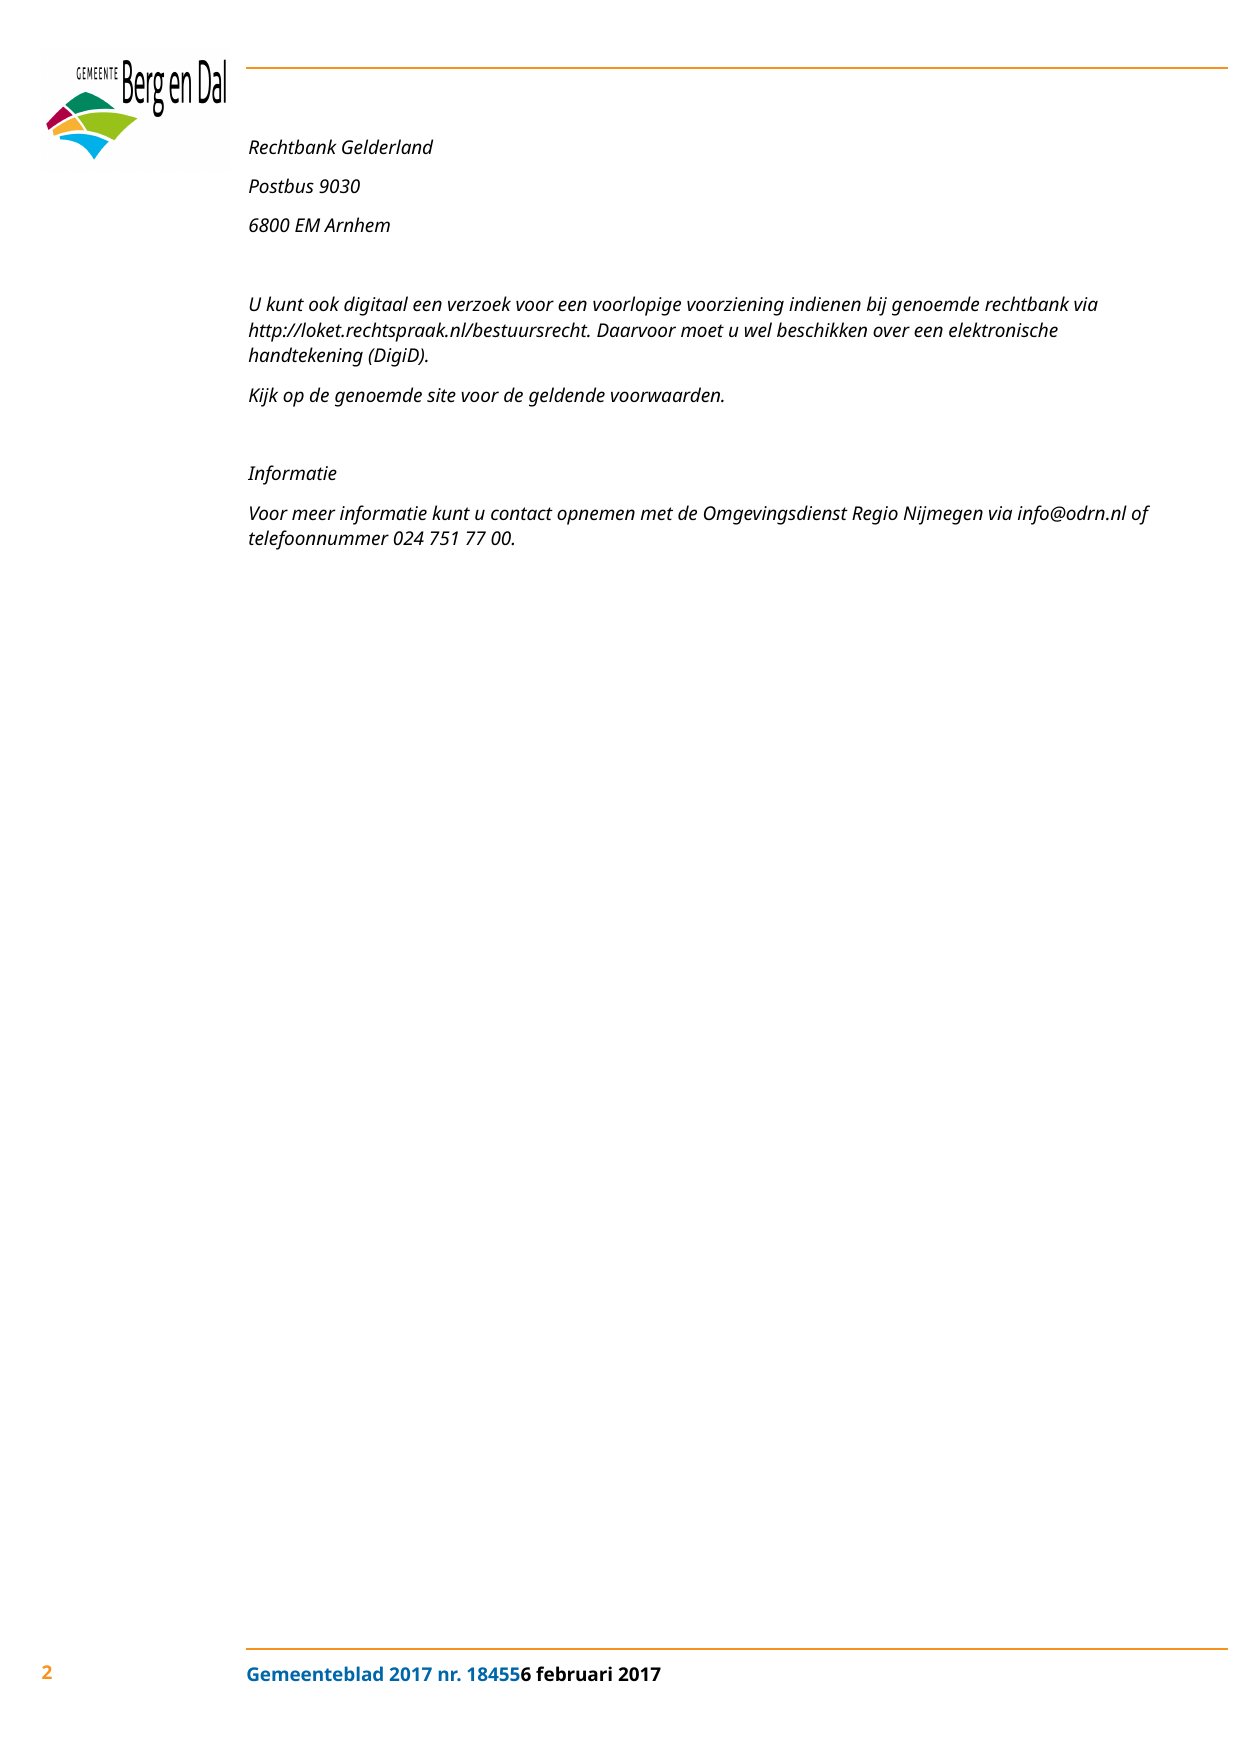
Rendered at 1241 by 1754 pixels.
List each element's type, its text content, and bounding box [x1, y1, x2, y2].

text Kijk op de genoemde site voor de geldende voorwaarden. [248, 382, 1152, 408]
text 6800 EM Arnhem [248, 213, 1152, 238]
text Informatie [248, 460, 1152, 486]
text Rechtbank Gelderland [248, 134, 1152, 160]
text Voor meer informatie kunt u contact opnemen met de Omgevingsdienst Regio Nijmegen via info@odrn.nl of telefoonnummer 024 751 77 00. [248, 500, 1152, 551]
text Postbus 9030 [248, 173, 1152, 199]
text U kunt ook digitaal een verzoek voor een voorlopige voorziening indienen bij genoemde rechtbank via http://loket.rechtspraak.nl/bestuursrecht. Daarvoor moet u wel beschikken over een elektronische handtekening (DigiD). [248, 291, 1152, 368]
picture [41, 47, 231, 172]
